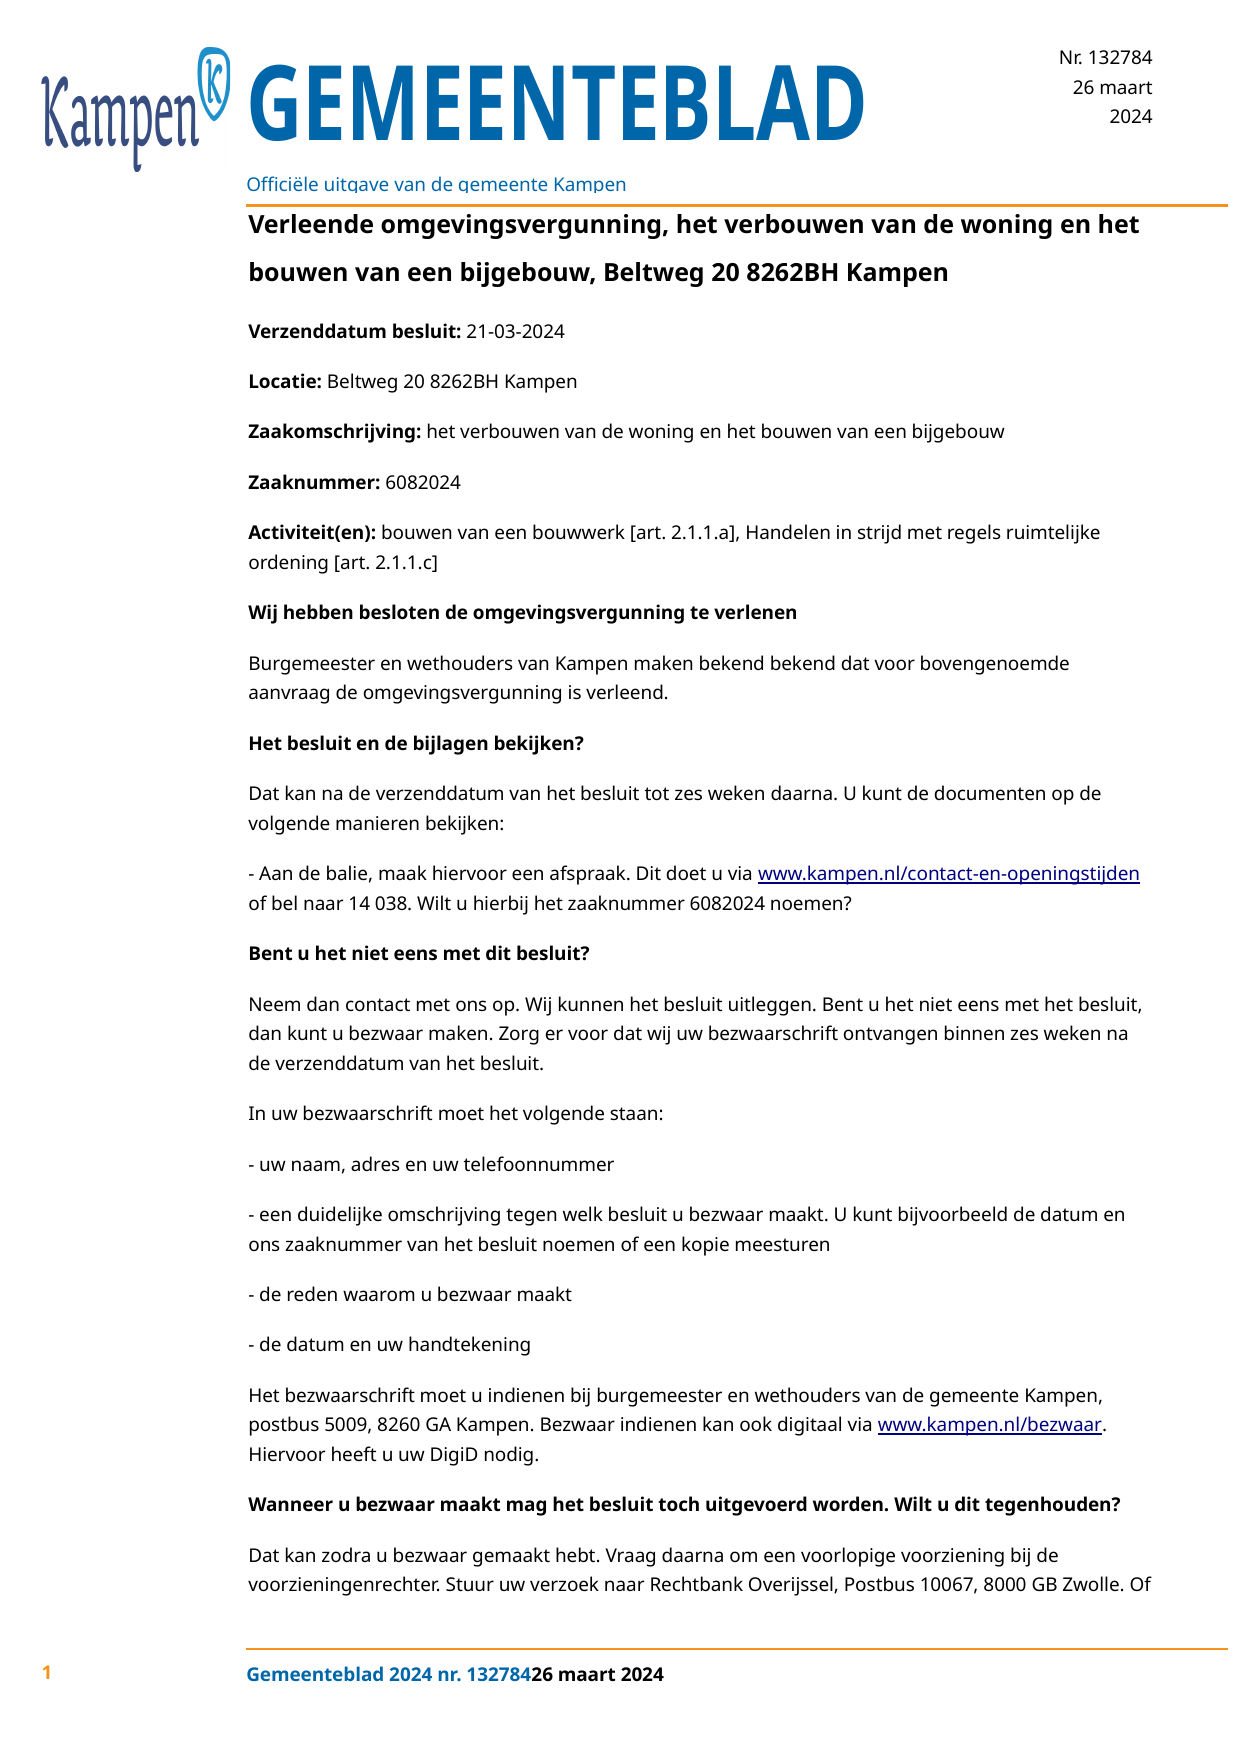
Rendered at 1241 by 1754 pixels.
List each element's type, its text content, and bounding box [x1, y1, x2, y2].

text - uw naam, adres en uw telefoonnummer [248, 1151, 1152, 1177]
text Neem dan contact met ons op. Wij kunnen het besluit uitleggen. Bent u het niet eens met het besluit, dan kunt u bezwaar maken. Zorg er voor dat wij uw bezwaarschrift ontvangen binnen zes weken na de verzenddatum van het besluit. [248, 991, 1152, 1076]
text Verleende omgevingsvergunning, het verbouwen van de woning en het bouwen van een bijgebouw, Beltweg 20 8262BH Kampen [248, 207, 1152, 288]
picture [41, 47, 231, 172]
text Het bezwaarschrift moet u indienen bij burgemeester en wethouders van de gemeente Kampen, postbus 5009, 8260 GA Kampen. Bezwaar indienen kan ook digitaal via www.kampen.nl/bezwaar. Hiervoor heeft u uw DigiD nodig. [248, 1382, 1152, 1467]
text Dat kan na de verzenddatum van het besluit tot zes weken daarna. U kunt de documenten op de volgende manieren bekijken: [248, 780, 1152, 836]
text Het besluit en de bijlagen bekijken? [248, 730, 1152, 756]
text - de reden waarom u bezwaar maakt [248, 1281, 1152, 1307]
text Zaaknummer: 6082024 [248, 469, 1152, 495]
text Zaakomschrijving: het verbouwen van de woning en het bouwen van een bijgebouw [248, 419, 1152, 444]
text Activiteit(en): bouwen van een bouwwerk [art. 2.1.1.a], Handelen in strijd met regels ruimtelijke ordening [art. 2.1.1.c] [248, 519, 1152, 575]
text Burgemeester en wethouders van Kampen maken bekend bekend dat voor bovengenoemde aanvraag de omgevingsvergunning is verleend. [248, 650, 1152, 705]
text Bent u het niet eens met dit besluit? [248, 940, 1152, 966]
text - de datum en uw handtekening [248, 1332, 1152, 1357]
text Verzenddatum besluit: 21-03-2024 [248, 318, 1152, 344]
text - Aan de balie, maak hiervoor een afspraak. Dit doet u via www.kampen.nl/contact-en-openingstijden of bel naar 14 038. Wilt u hierbij het zaaknummer 6082024 noemen? [248, 860, 1152, 916]
text Wanneer u bezwaar maakt mag het besluit toch uitgevoerd worden. Wilt u dit tegenhouden? [248, 1492, 1152, 1517]
text Dat kan zodra u bezwaar gemaakt hebt. Vraag daarna om een voorlopige voorziening bij de voorzieningenrechter. Stuur uw verzoek naar Rechtbank Overijssel, Postbus 10067, 8000 GB Zwolle. Of [248, 1542, 1152, 1597]
text Locatie: Beltweg 20 8262BH Kampen [248, 368, 1152, 394]
text - een duidelijke omschrijving tegen welk besluit u bezwaar maakt. U kunt bijvoorbeeld de datum en ons zaaknummer van het besluit noemen of een kopie meesturen [248, 1201, 1152, 1257]
text Wij hebben besloten de omgevingsvergunning te verlenen [248, 599, 1152, 625]
text In uw bezwaarschrift moet het volgende staan: [248, 1100, 1152, 1126]
